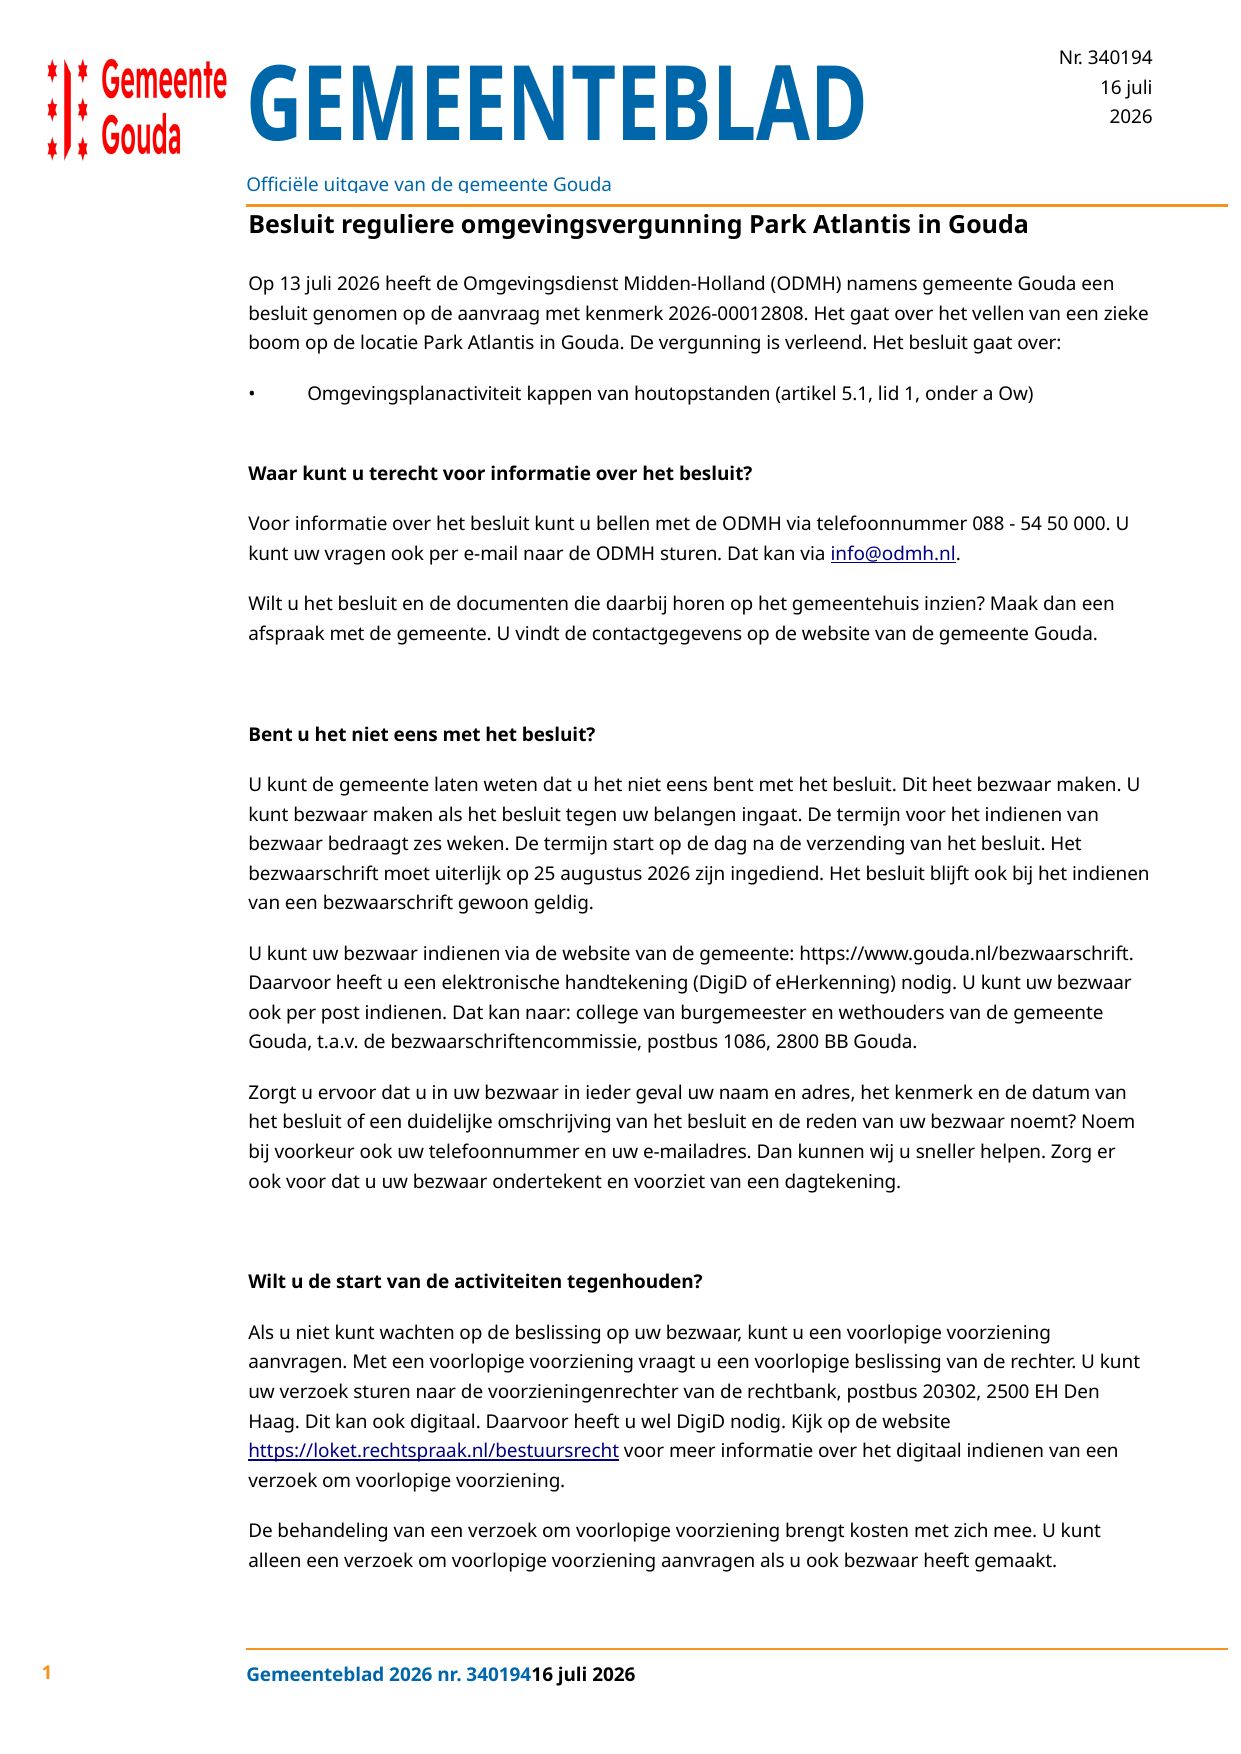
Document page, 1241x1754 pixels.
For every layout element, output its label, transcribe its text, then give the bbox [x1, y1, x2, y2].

text Besluit reguliere omgevingsvergunning Park Atlantis in Gouda [248, 207, 1152, 241]
text Wilt u het besluit en de documenten die daarbij horen op het gemeentehuis inzien? Maak dan een afspraak met de gemeente. U vindt de contactgegevens op de website van de gemeente Gouda. [248, 590, 1152, 646]
text U kunt de gemeente laten weten dat u het niet eens bent met het besluit. Dit heet bezwaar maken. U kunt bezwaar maken als het besluit tegen uw belangen ingaat. De termijn voor het indienen van bezwaar bedraagt zes weken. De termijn start op de dag na de verzending van het besluit. Het bezwaarschrift moet uiterlijk op 25 augustus 2026 zijn ingediend. Het besluit blijft ook bij het indienen van een bezwaarschrift gewoon geldig. [248, 771, 1152, 915]
text Voor informatie over het besluit kunt u bellen met de ODMH via telefoonnummer 088 - 54 50 000. U kunt uw vragen ook per e-mail naar de ODMH sturen. Dat kan via info@odmh.nl. [248, 510, 1152, 566]
picture [41, 47, 231, 172]
text De behandeling van een verzoek om voorlopige voorziening brengt kosten met zich mee. U kunt alleen een verzoek om voorlopige voorziening aanvragen als u ook bezwaar heeft gemaakt. [248, 1517, 1152, 1573]
text Bent u het niet eens met het besluit? [248, 721, 1152, 746]
text Als u niet kunt wachten op de beslissing op uw bezwaar, kunt u een voorlopige voorziening aanvragen. Met een voorlopige voorziening vraagt u een voorlopige beslissing van de rechter. U kunt uw verzoek sturen naar de voorzieningenrechter van de rechtbank, postbus 20302, 2500 EH Den Haag. Dit kan ook digitaal. Daarvoor heeft u wel DigiD nodig. Kijk op de website https://loket.rechtspraak.nl/bestuursrecht voor meer informatie over het digitaal indienen van een verzoek om voorlopige voorziening. [248, 1319, 1152, 1493]
text Zorgt u ervoor dat u in uw bezwaar in ieder geval uw naam en adres, het kenmerk en de datum van het besluit of een duidelijke omschrijving van het besluit en de reden van uw bezwaar noemt? Noem bij voorkeur ook uw telefoonnummer en uw e-mailadres. Dan kunnen wij u sneller helpen. Zorg er ook voor dat u uw bezwaar ondertekent en voorziet van een dagtekening. [248, 1079, 1152, 1193]
list Omgevingsplanactiviteit kappen van houtopstanden (artikel 5.1, lid 1, onder a Ow) [248, 380, 1152, 406]
text U kunt uw bezwaar indienen via de website van de gemeente: https://www.gouda.nl/bezwaarschrift. Daarvoor heeft u een elektronische handtekening (DigiD of eHerkenning) nodig. U kunt uw bezwaar ook per post indienen. Dat kan naar: college van burgemeester en wethouders van de gemeente Gouda, t.a.v. de bezwaarschriftencommissie, postbus 1086, 2800 BB Gouda. [248, 940, 1152, 1054]
text Waar kunt u terecht voor informatie over het besluit? [248, 460, 1152, 486]
text Op 13 juli 2026 heeft de Omgevingsdienst Midden-Holland (ODMH) namens gemeente Gouda een besluit genomen op de aanvraag met kenmerk 2026-00012808. Het gaat over het vellen van een zieke boom op de locatie Park Atlantis in Gouda. De vergunning is verleend. Het besluit gaat over: [248, 270, 1152, 355]
text Wilt u de start van de activiteiten tegenhouden? [248, 1269, 1152, 1294]
